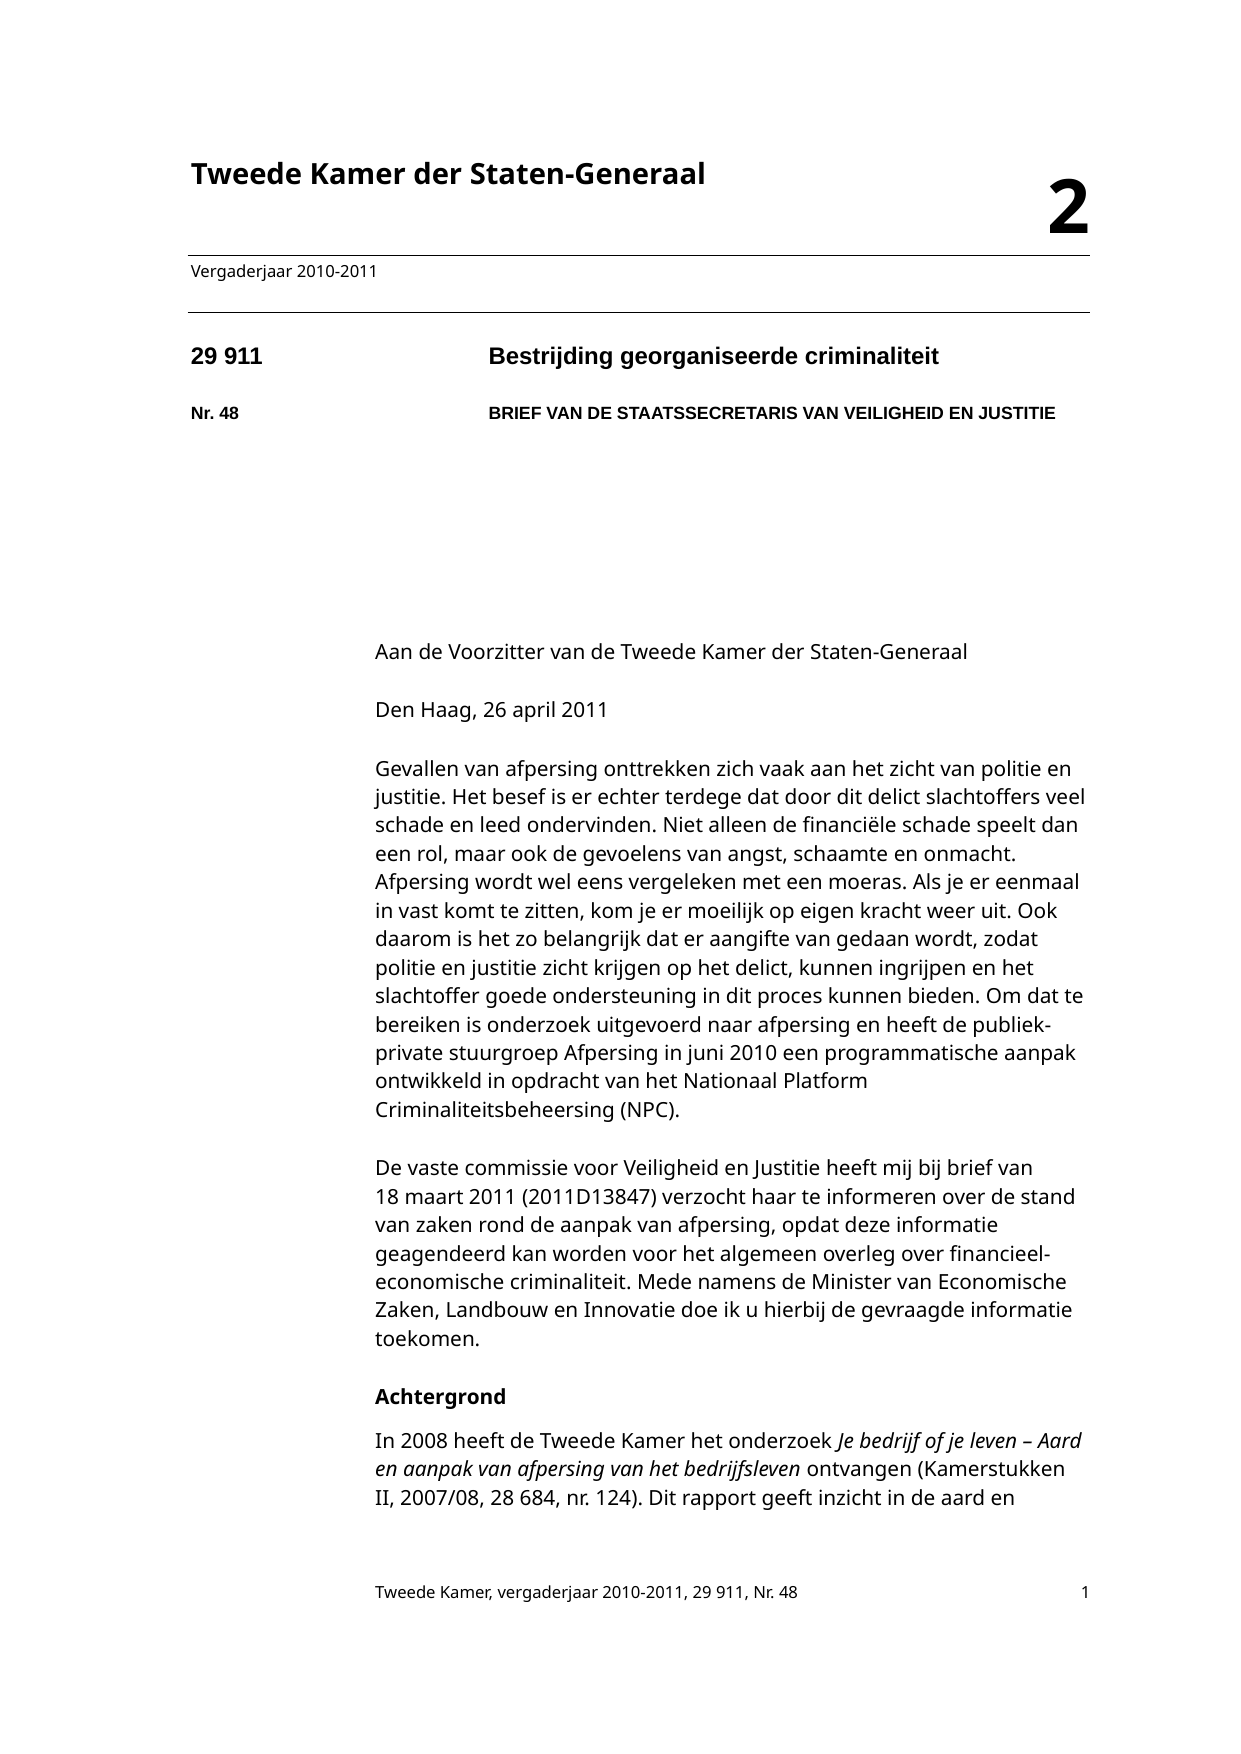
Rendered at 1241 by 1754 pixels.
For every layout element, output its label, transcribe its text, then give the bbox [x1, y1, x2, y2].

table_header 2 [910, 150, 1090, 255]
table_cell Nr. 48 [188, 399, 485, 518]
text In 2008 heeft de Tweede Kamer het onderzoek Je bedrijf of je leven – Aard en aanpak van afpersing van het bedrijfsleven ontvangen (Kamerstukken II, 2007/08, 28 684, nr. 124). Dit rapport geeft inzicht in de aard en [375, 1426, 1090, 1511]
table_cell Bestrijding georganiseerde criminaliteit [485, 339, 1090, 399]
table_cell 29 911 [188, 339, 485, 399]
text Gevallen van afpersing onttrekken zich vaak aan het zicht van politie en justitie. Het besef is er echter terdege dat door dit delict slachtoffers veel schade en leed ondervinden. Niet alleen de financiële schade speelt dan een rol, maar ook de gevoelens van angst, schaamte en onmacht. Afpersing wordt wel eens vergeleken met een moeras. Als je er eenmaal in vast komt te zitten, kom je er moeilijk op eigen kracht weer uit. Ook daarom is het zo belangrijk dat er aangifte van gedaan wordt, zodat politie en justitie zicht krijgen op het delict, kunnen ingrijpen en het slachtoffer goede ondersteuning in dit proces kunnen bieden. Om dat te bereiken is onderzoek uitgevoerd naar afpersing en heeft de publiek-private stuurgroep Afpersing in juni 2010 een programmatische aanpak ontwikkeld in opdracht van het Nationaal Platform Criminaliteitsbeheersing (NPC). [375, 754, 1090, 1123]
table_header Tweede Kamer der Staten-Generaal [188, 150, 909, 255]
table_cell BRIEF VAN DE STAATSSECRETARIS VAN VEILIGHEID EN JUSTITIE [485, 399, 1090, 518]
table_cell Vergaderjaar 2010-2011 [188, 256, 485, 312]
text Aan de Voorzitter van de Tweede Kamer der Staten-Generaal [375, 637, 1090, 665]
table_cell [188, 313, 485, 339]
table_cell [485, 313, 1090, 339]
table_cell [485, 256, 1090, 312]
text Achtergrond [375, 1382, 1090, 1411]
text De vaste commissie voor Veiligheid en Justitie heeft mij bij brief van 18 maart 2011 (2011D13847) verzocht haar te informeren over de stand van zaken rond de aanpak van afpersing, opdat deze informatie geagendeerd kan worden voor het algemeen overleg over financieel-economische criminaliteit. Mede namens de Minister van Economische Zaken, Landbouw en Innovatie doe ik u hierbij de gevraagde informatie toekomen. [375, 1153, 1090, 1352]
text Den Haag, 26 april 2011 [375, 695, 1090, 724]
